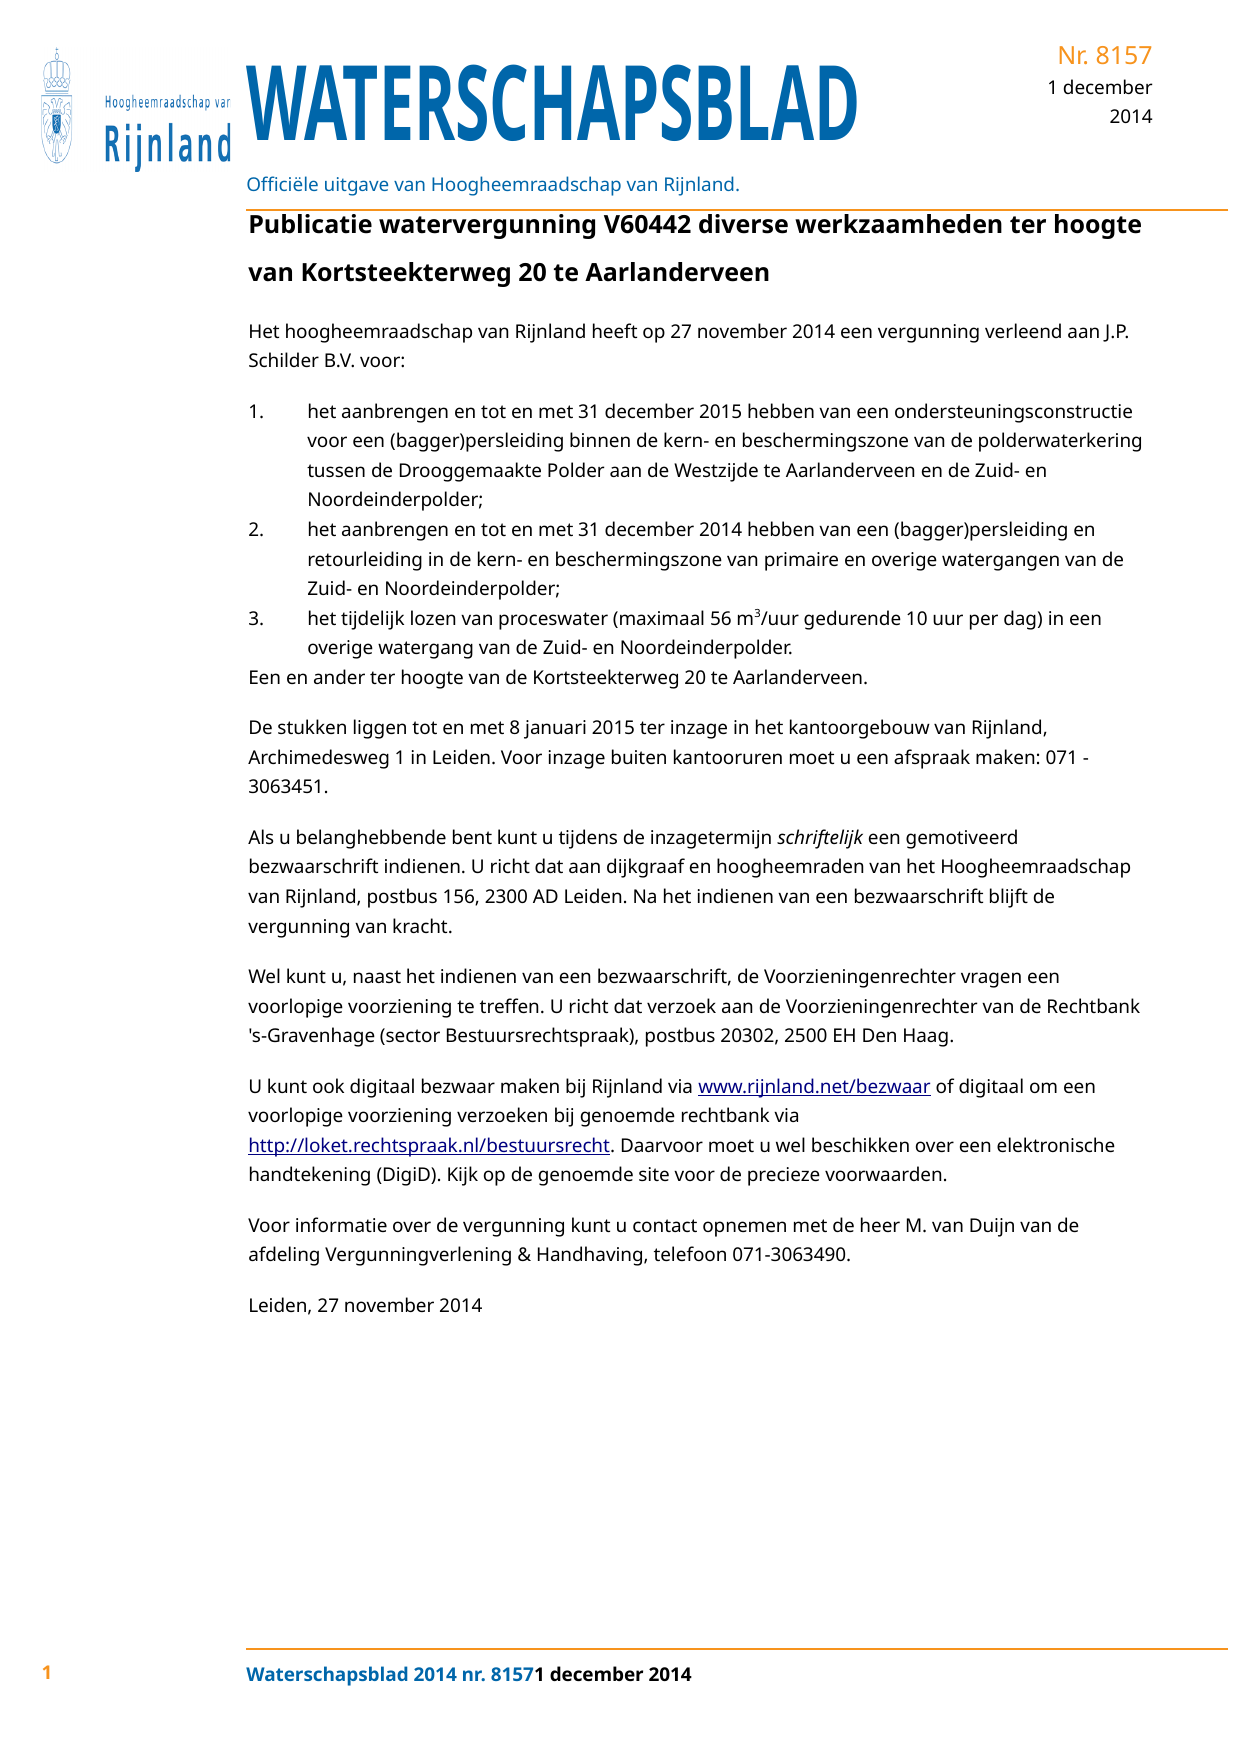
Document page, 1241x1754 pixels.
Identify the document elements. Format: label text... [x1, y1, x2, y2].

text Publicatie watervergunning V60442 diverse werkzaamheden ter hoogte van Kortsteekterweg 20 te Aarlanderveen [248, 211, 1152, 288]
list het aanbrengen en tot en met 31 december 2014 hebben van een (bagger)persleiding en retourleiding in de kern- en beschermingszone van primaire en overige watergangen van de Zuid- en Noordeinderpolder; [248, 516, 1152, 601]
text Voor informatie over de vergunning kunt u contact opnemen met de heer M. van Duijn van de afdeling Vergunningverlening & Handhaving, telefoon 071-3063490. [248, 1212, 1152, 1267]
text U kunt ook digitaal bezwaar maken bij Rijnland via www.rijnland.net/bezwaar of digitaal om een voorlopige voorziening verzoeken bij genoemde rechtbank via http://loket.rechtspraak.nl/bestuursrecht. Daarvoor moet u wel beschikken over een elektronische handtekening (DigiD). Kijk op de genoemde site voor de precieze voorwaarden. [248, 1073, 1152, 1187]
list het aanbrengen en tot en met 31 december 2015 hebben van een ondersteuningsconstructie voor een (bagger)persleiding binnen de kern- en beschermingszone van de polderwaterkering tussen de Drooggemaakte Polder aan de Westzijde te Aarlanderveen en de Zuid- en Noordeinderpolder; [248, 398, 1152, 512]
text Als u belanghebbende bent kunt u tijdens de inzagetermijn schriftelijk een gemotiveerd bezwaarschrift indienen. U richt dat aan dijkgraaf en hoogheemraden van het Hoogheemraadschap van Rijnland, postbus 156, 2300 AD Leiden. Na het indienen van een bezwaarschrift blijft de vergunning van kracht. [248, 824, 1152, 939]
text De stukken liggen tot en met 8 januari 2015 ter inzage in het kantoorgebouw van Rijnland, Archimedesweg 1 in Leiden. Voor inzage buiten kantooruren moet u een afspraak maken: 071 - 3063451. [248, 714, 1152, 799]
text Leiden, 27 november 2014 [248, 1292, 1152, 1318]
list het tijdelijk lozen van proceswater (maximaal 56 m3/uur gedurende 10 uur per dag) in een overige watergang van de Zuid- en Noordeinderpolder. [248, 605, 1152, 660]
text Een en ander ter hoogte van de Kortsteekterweg 20 te Aarlanderveen. [248, 664, 1152, 690]
text Wel kunt u, naast het indienen van een bezwaarschrift, de Voorzieningenrechter vragen een voorlopige voorziening te treffen. U richt dat verzoek aan de Voorzieningenrechter van de Rechtbank 's-Gravenhage (sector Bestuursrechtspraak), postbus 20302, 2500 EH Den Haag. [248, 963, 1152, 1048]
picture [41, 47, 231, 172]
text Het hoogheemraadschap van Rijnland heeft op 27 november 2014 een vergunning verleend aan J.P. Schilder B.V. voor: [248, 318, 1152, 373]
